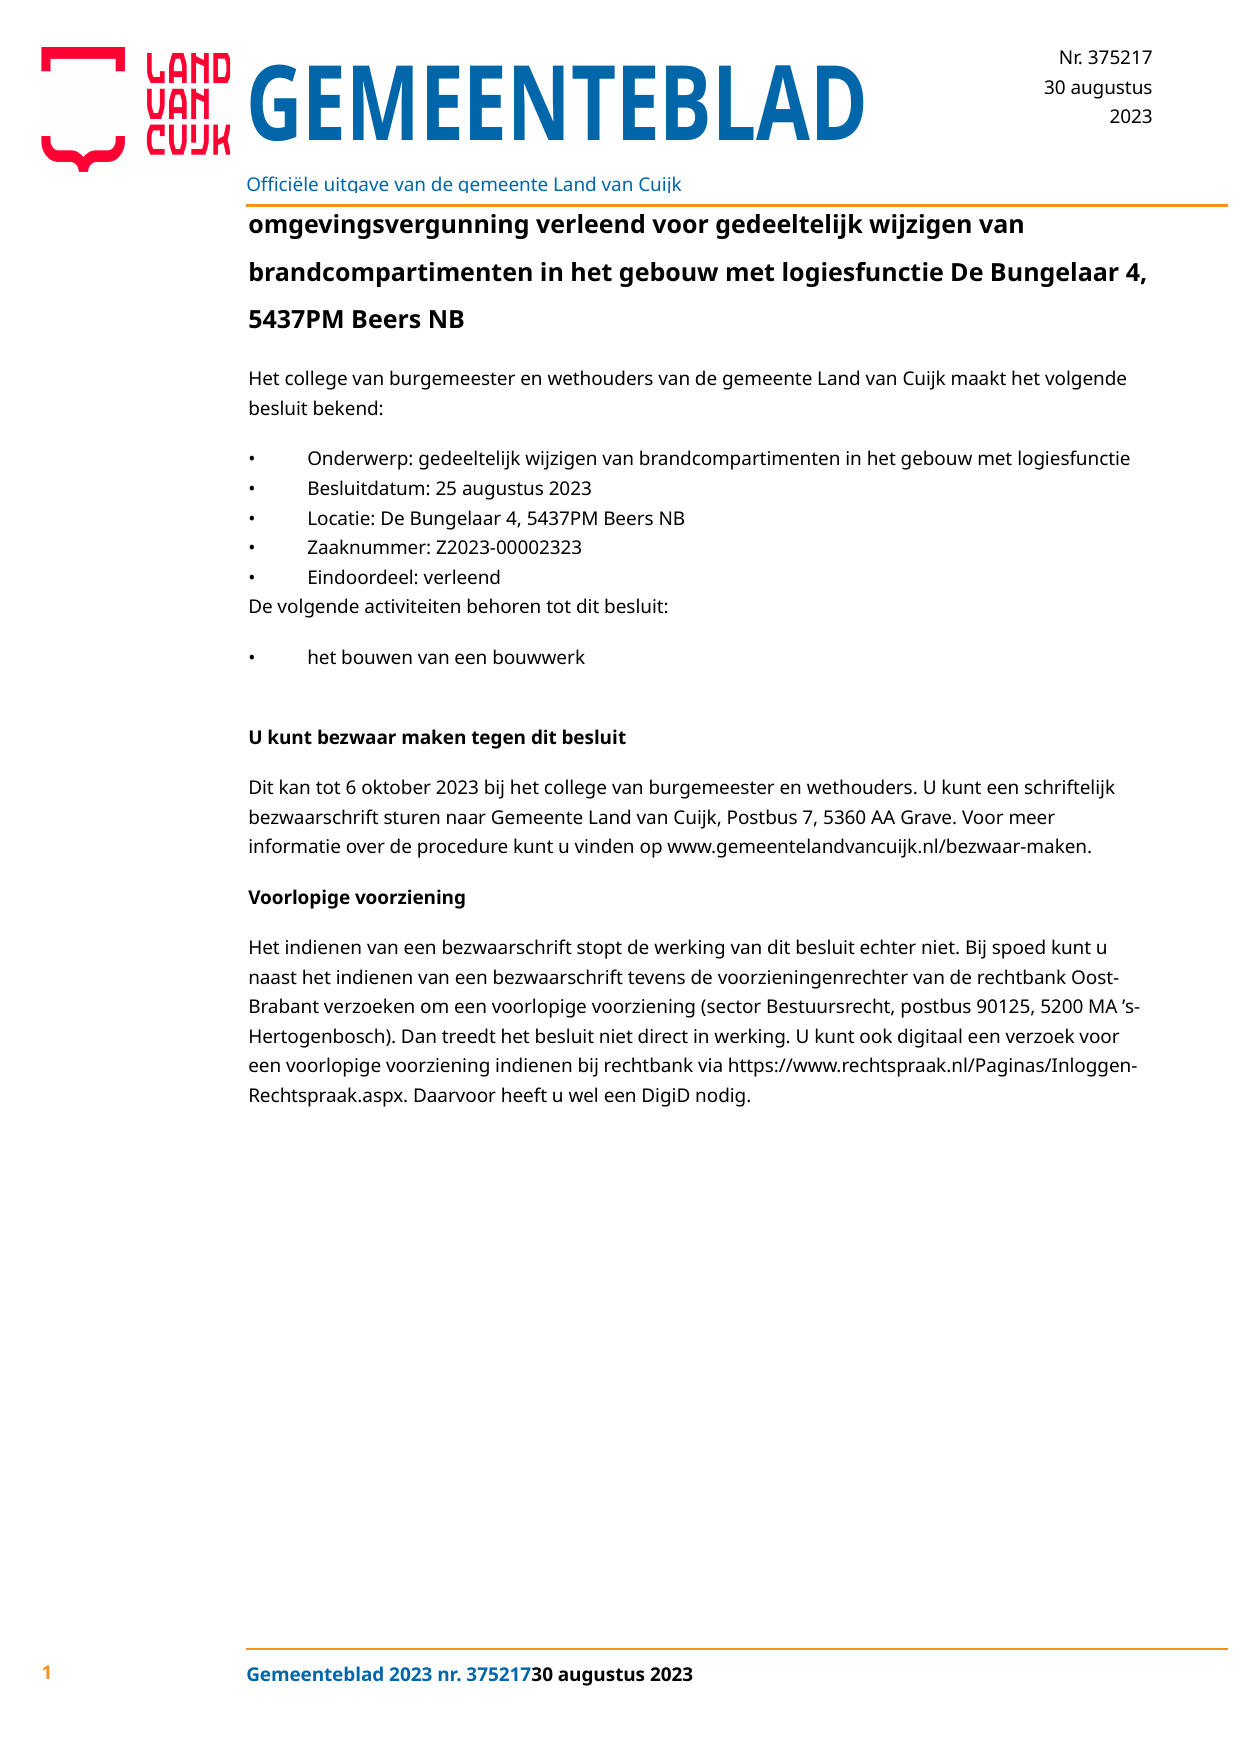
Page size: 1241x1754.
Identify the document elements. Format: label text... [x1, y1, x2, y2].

text omgevingsvergunning verleend voor gedeeltelijk wijzigen van brandcompartimenten in het gebouw met logiesfunctie De Bungelaar 4, 5437PM Beers NB [248, 207, 1152, 336]
list het bouwen van een bouwwerk [248, 644, 1152, 669]
text Dit kan tot 6 oktober 2023 bij het college van burgemeester en wethouders. U kunt een schriftelijk bezwaarschrift sturen naar Gemeente Land van Cuijk, Postbus 7, 5360 AA Grave. Voor meer informatie over de procedure kunt u vinden op www.gemeentelandvancuijk.nl/bezwaar-maken. [248, 774, 1152, 859]
list Zaaknummer: Z2023-00002323 [248, 534, 1152, 560]
text Het indienen van een bezwaarschrift stopt de werking van dit besluit echter niet. Bij spoed kunt u naast het indienen van een bezwaarschrift tevens de voorzieningenrechter van de rechtbank Oost-Brabant verzoeken om een voorlopige voorziening (sector Bestuursrecht, postbus 90125, 5200 MA ’s-Hertogenbosch). Dan treedt het besluit niet direct in werking. U kunt ook digitaal een verzoek voor een voorlopige voorziening indienen bij rechtbank via https://www.rechtspraak.nl/Paginas/Inloggen-Rechtspraak.aspx. Daarvoor heeft u wel een DigiD nodig. [248, 934, 1152, 1108]
list Locatie: De Bungelaar 4, 5437PM Beers NB [248, 505, 1152, 530]
list Eindoordeel: verleend [248, 564, 1152, 589]
text Het college van burgemeester en wethouders van de gemeente Land van Cuijk maakt het volgende besluit bekend: [248, 366, 1152, 421]
list Besluitdatum: 25 augustus 2023 [248, 475, 1152, 501]
text De volgende activiteiten behoren tot dit besluit: [248, 593, 1152, 619]
list Onderwerp: gedeeltelijk wijzigen van brandcompartimenten in het gebouw met logiesfunctie [248, 446, 1152, 471]
text U kunt bezwaar maken tegen dit besluit [248, 724, 1152, 749]
text Voorlopige voorziening [248, 884, 1152, 909]
picture [41, 47, 231, 172]
